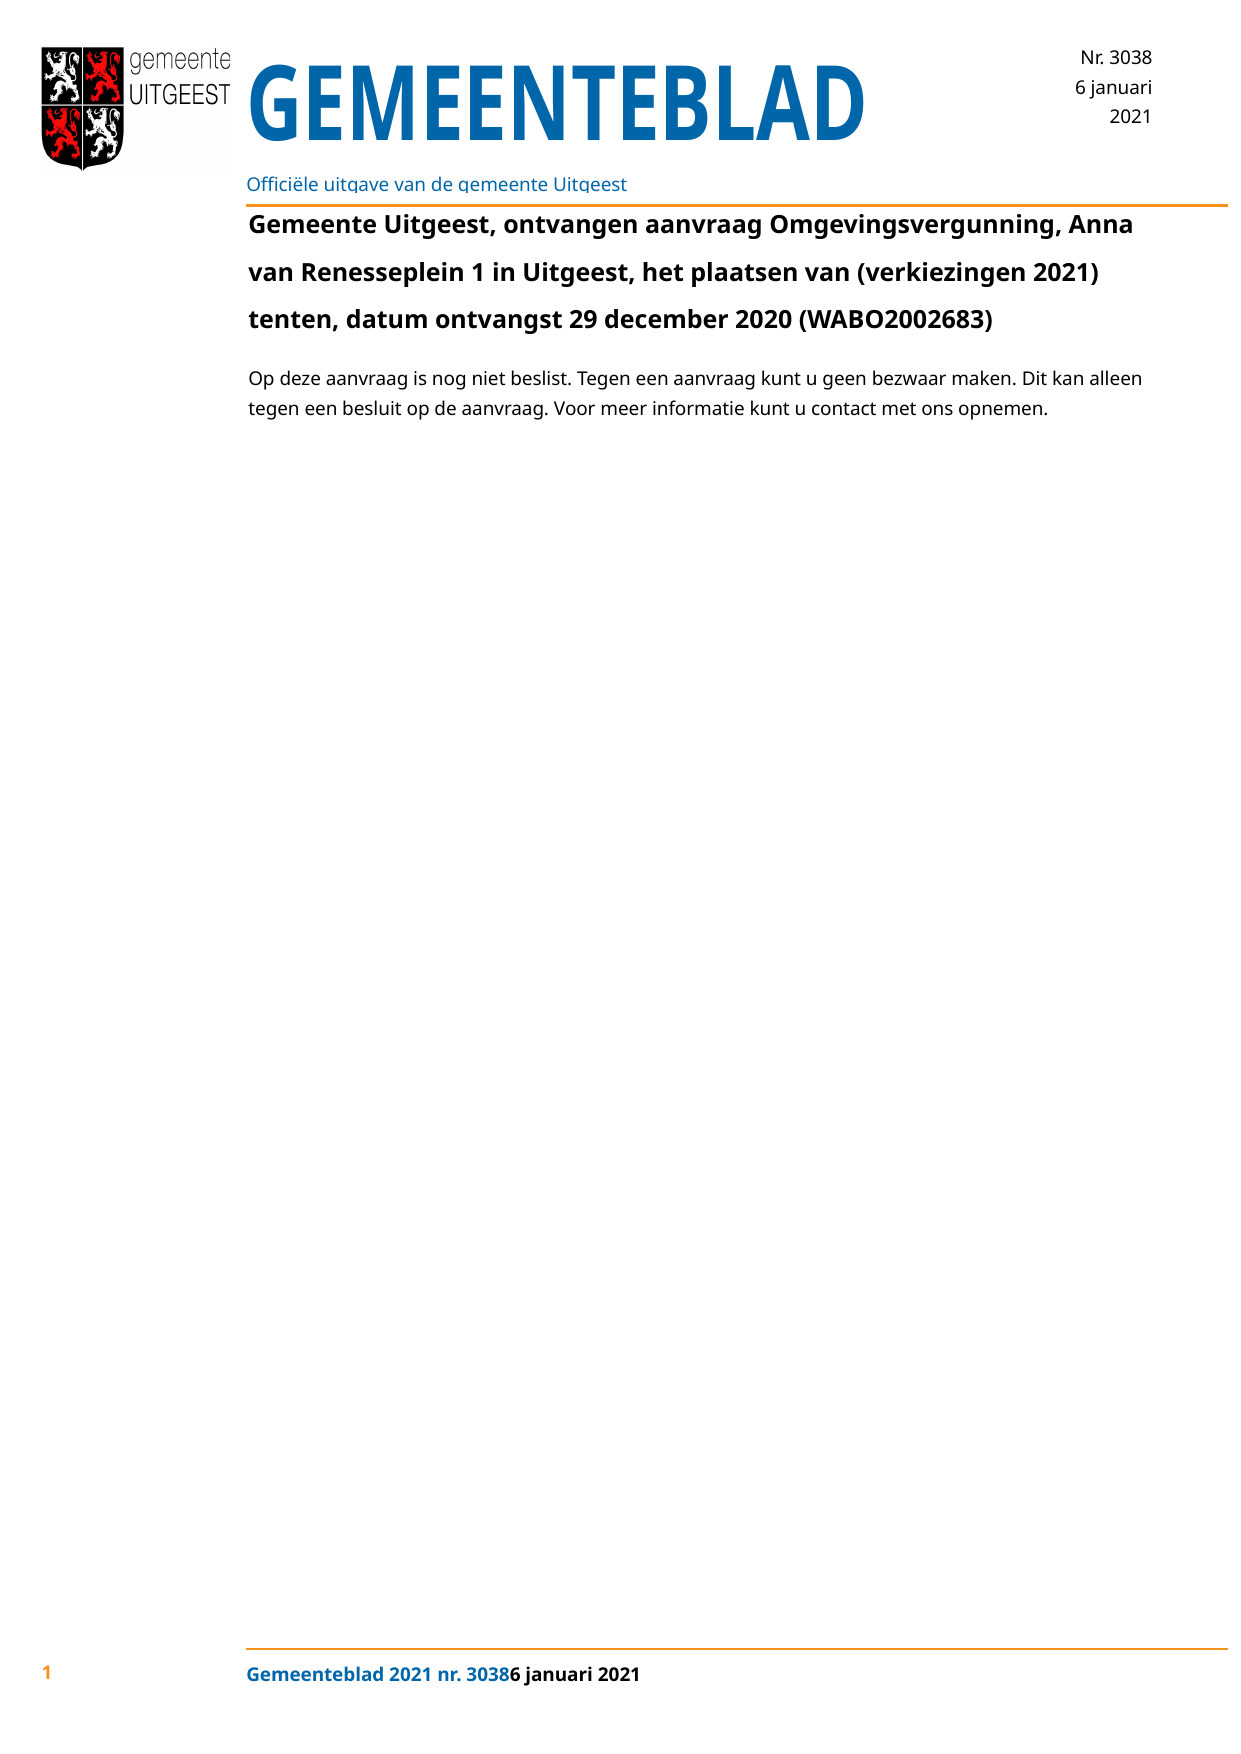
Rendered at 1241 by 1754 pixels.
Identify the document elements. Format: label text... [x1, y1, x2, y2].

text Op deze aanvraag is nog niet beslist. Tegen een aanvraag kunt u geen bezwaar maken. Dit kan alleen tegen een besluit op de aanvraag. Voor meer informatie kunt u contact met ons opnemen. [248, 366, 1152, 421]
picture [41, 47, 231, 172]
text Gemeente Uitgeest, ontvangen aanvraag Omgevingsvergunning, Anna van Renesseplein 1 in Uitgeest, het plaatsen van (verkiezingen 2021) tenten, datum ontvangst 29 december 2020 (WABO2002683) [248, 207, 1152, 336]
